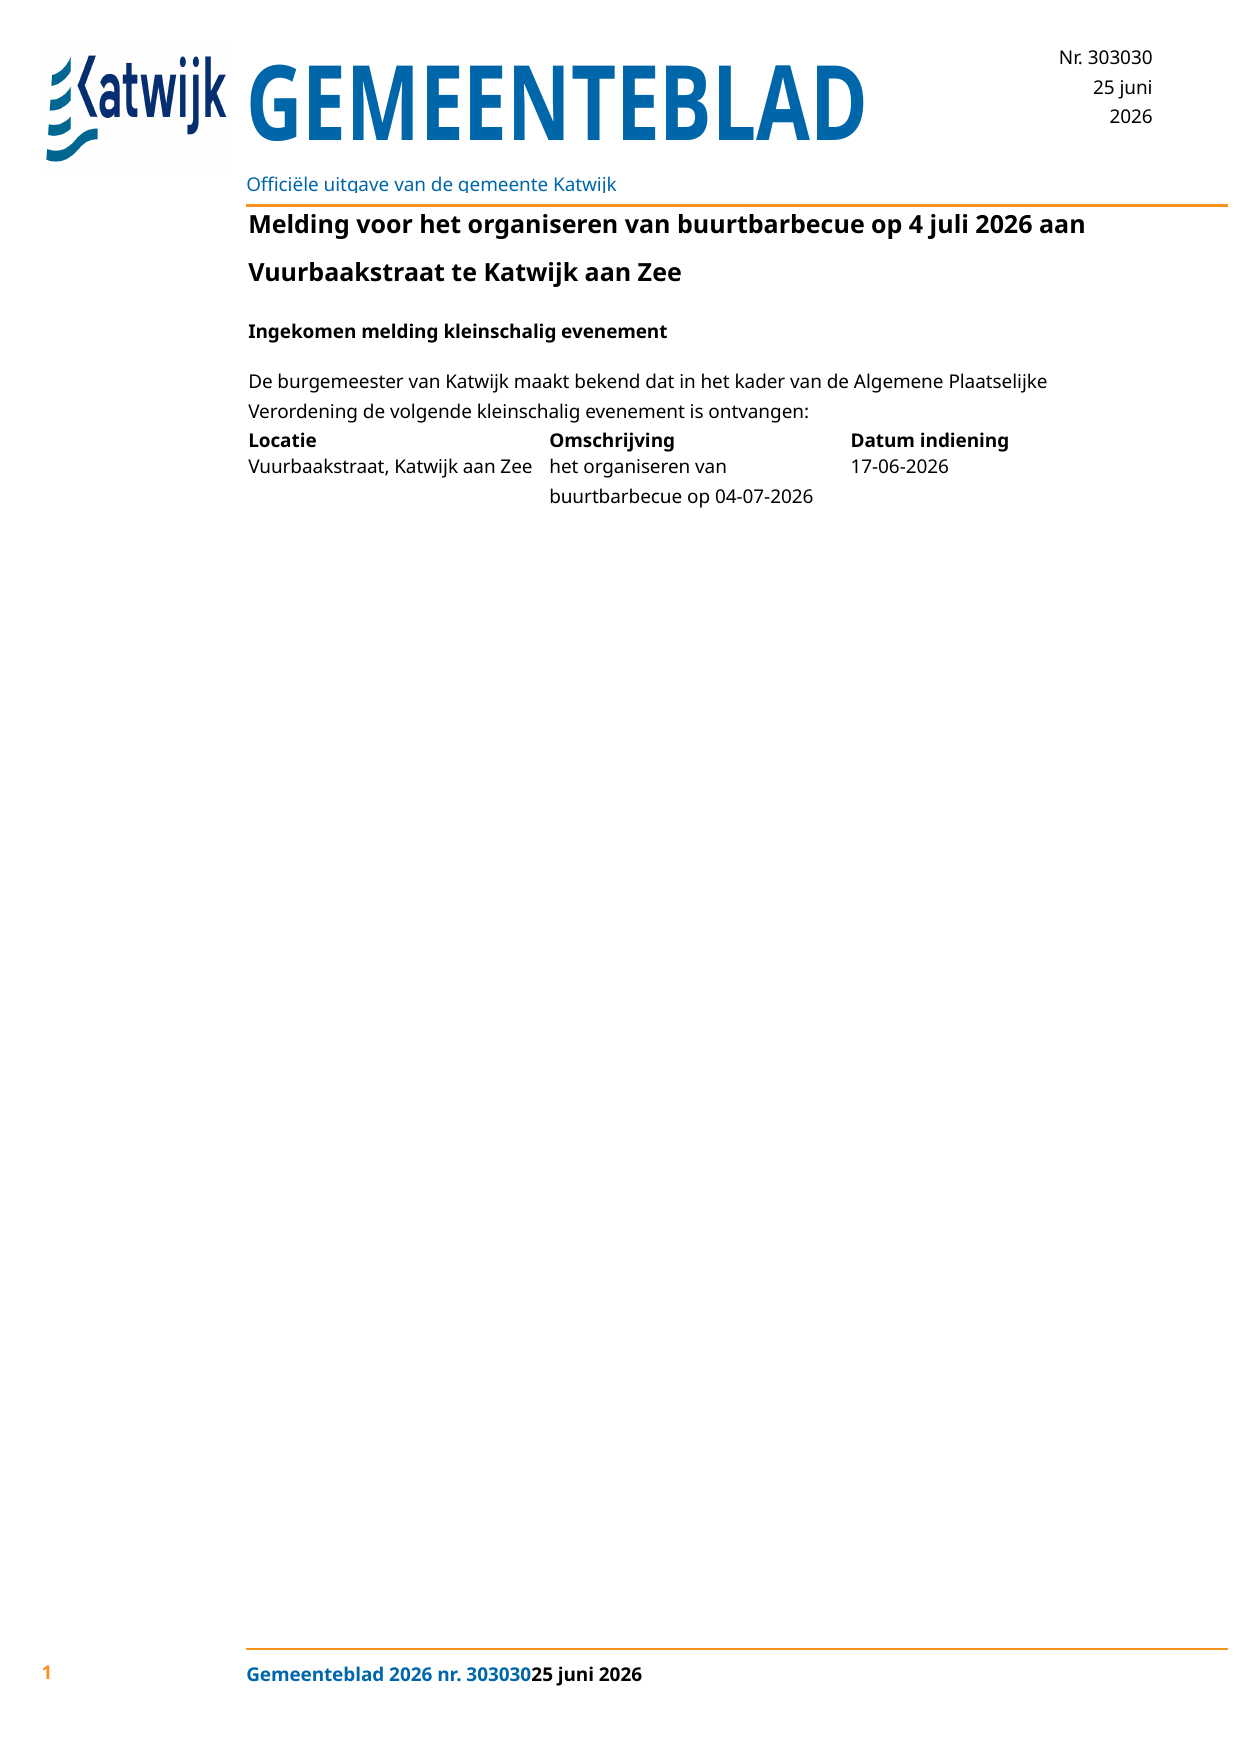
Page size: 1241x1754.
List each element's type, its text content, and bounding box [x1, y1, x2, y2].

table_cell Vuurbaakstraat, Katwijk aan Zee [248, 453, 549, 509]
table_header Omschrijving [549, 428, 850, 453]
table_header Locatie [248, 428, 549, 453]
text De burgemeester van Katwijk maakt bekend dat in het kader van de Algemene Plaatselijke Verordening de volgende kleinschalig evenement is ontvangen: [248, 368, 1152, 424]
table_cell 17-06-2026 [850, 453, 1152, 509]
table_header Datum indiening [850, 428, 1152, 453]
text Melding voor het organiseren van buurtbarbecue op 4 juli 2026 aan Vuurbaakstraat te Katwijk aan Zee [248, 207, 1152, 288]
picture [41, 47, 231, 172]
table_cell het organiseren van buurtbarbecue op 04-07-2026 [549, 453, 850, 509]
text Ingekomen melding kleinschalig evenement [248, 318, 1152, 344]
